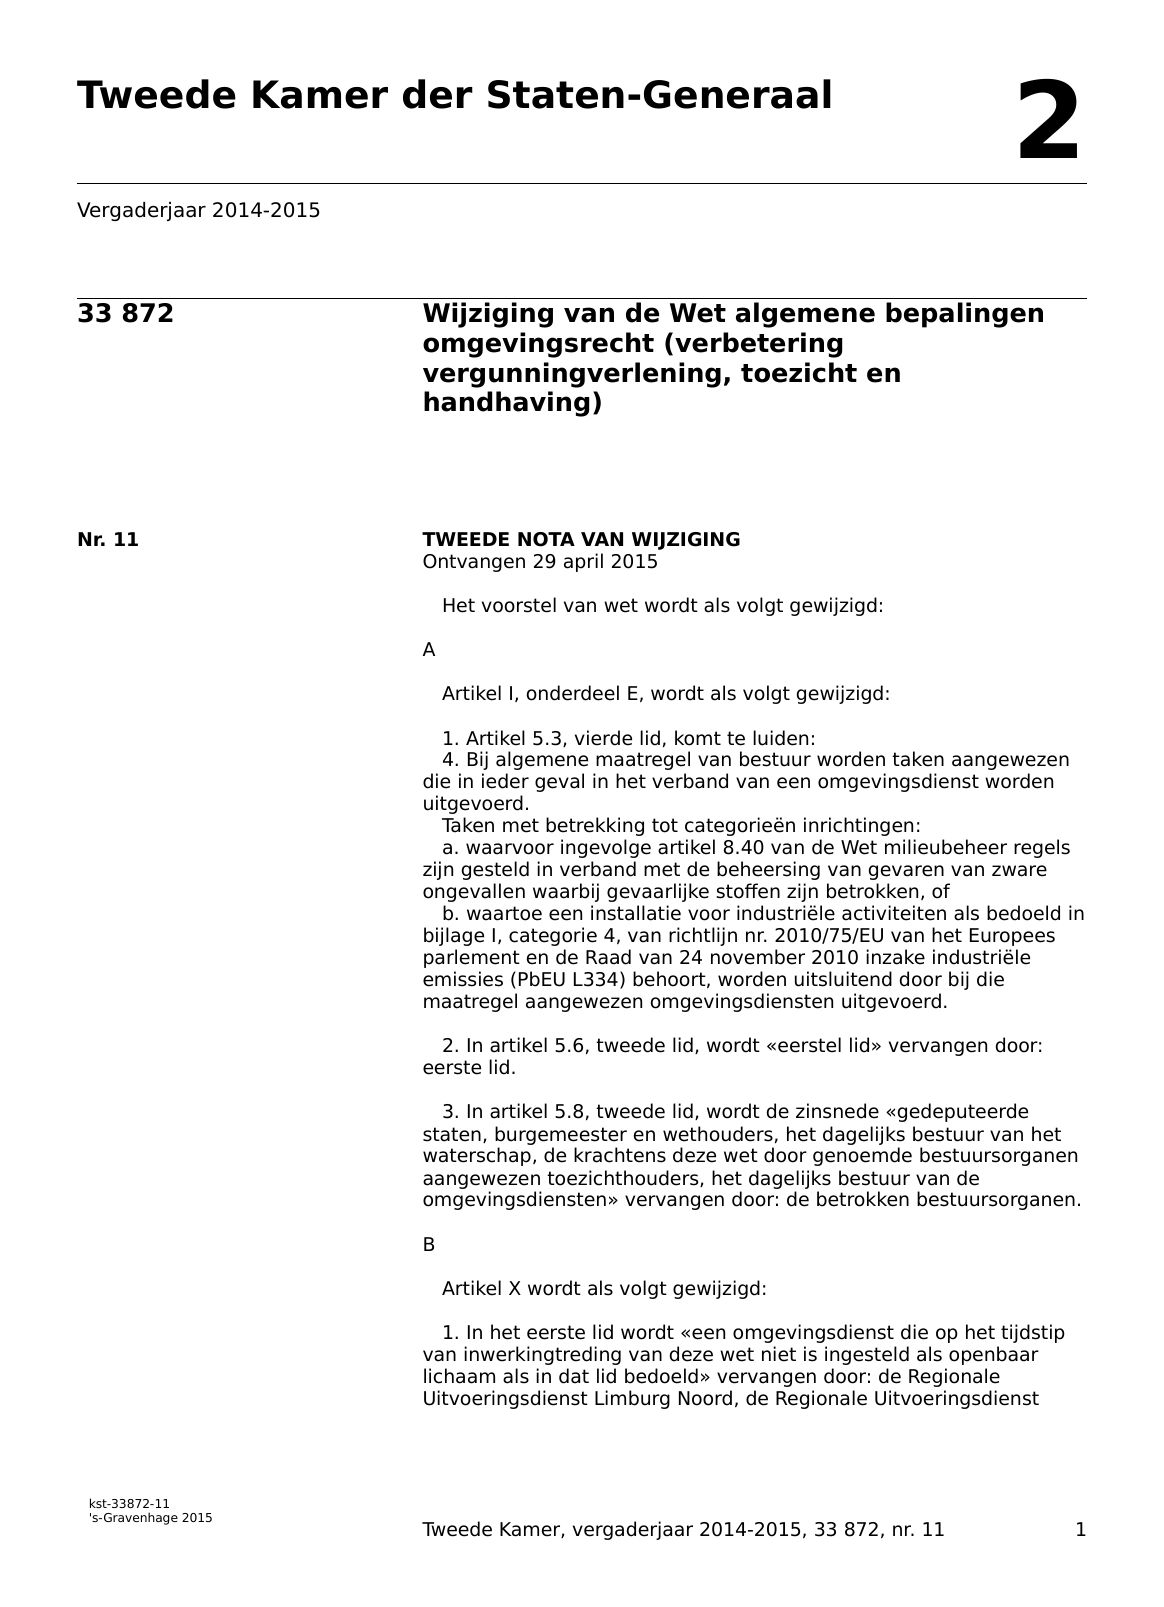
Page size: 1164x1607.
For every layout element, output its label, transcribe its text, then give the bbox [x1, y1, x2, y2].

subtitle B [422, 1233, 1087, 1256]
text Artikel I, onderdeel E, wordt als volgt gewijzigd: [422, 683, 1087, 705]
text 4. Bij algemene maatregel van bestuur worden taken aangewezen die in ieder geval in het verband van een omgevingsdienst worden uitgevoerd. [422, 749, 1087, 815]
table_header 2 [886, 59, 1087, 183]
text 1. In het eerste lid wordt «een omgevingsdienst die op het tijdstip van inwerkingtreding van deze wet niet is ingesteld als openbaar lichaam als in dat lid bedoeld» vervangen door: de Regionale Uitvoeringsdienst Limburg Noord, de Regionale Uitvoeringsdienst [422, 1322, 1087, 1410]
text a. waarvoor ingevolge artikel 8.40 van de Wet milieubeheer regels zijn gesteld in verband met de beheersing van gevaren van zware ongevallen waarbij gevaarlijke stoffen zijn betrokken, of [422, 837, 1087, 903]
text Artikel X wordt als volgt gewijzigd: [422, 1278, 1087, 1300]
text Taken met betrekking tot categorieën inrichtingen: [422, 815, 1087, 837]
text Het voorstel van wet wordt als volgt gewijzigd: [422, 595, 1087, 617]
text 's-Gravenhage 2015 [88, 1511, 323, 1525]
text b. waartoe een installatie voor industriële activiteiten als bedoeld in bijlage I, categorie 4, van richtlijn nr. 2010/75/EU van het Europees parlement en de Raad van 24 november 2010 inzake industriële emissies (PbEU L334) behoort, worden uitsluitend door bij die maatregel aangewezen omgevingsdiensten uitgevoerd. [422, 903, 1087, 1013]
subtitle A [422, 639, 1087, 661]
text kst-33872-11 [88, 1497, 323, 1511]
text Ontvangen 29 april 2015 [422, 551, 1087, 573]
table_header Tweede Kamer der Staten-Generaal [77, 59, 886, 183]
table_cell Vergaderjaar 2014-2015 [77, 184, 1087, 298]
text 1. Artikel 5.3, vierde lid, komt te luiden: [422, 727, 1087, 749]
subtitle 33 872 Wijziging van de Wet algemene bepalingen omgevingsrecht (verbetering vergunningverlening, toezicht en handhaving) [77, 299, 1087, 418]
text 2. In artikel 5.6, tweede lid, wordt «eerstel lid» vervangen door: eerste lid. [422, 1035, 1087, 1079]
text 3. In artikel 5.8, tweede lid, wordt de zinsnede «gedeputeerde staten, burgemeester en wethouders, het dagelijks bestuur van het waterschap, de krachtens deze wet door genoemde bestuursorganen aangewezen toezichthouders, het dagelijks bestuur van de omgevingsdiensten» vervangen door: de betrokken bestuursorganen. [422, 1101, 1087, 1211]
subtitle Nr. 11 TWEEDE NOTA VAN WIJZIGING [77, 529, 1087, 551]
